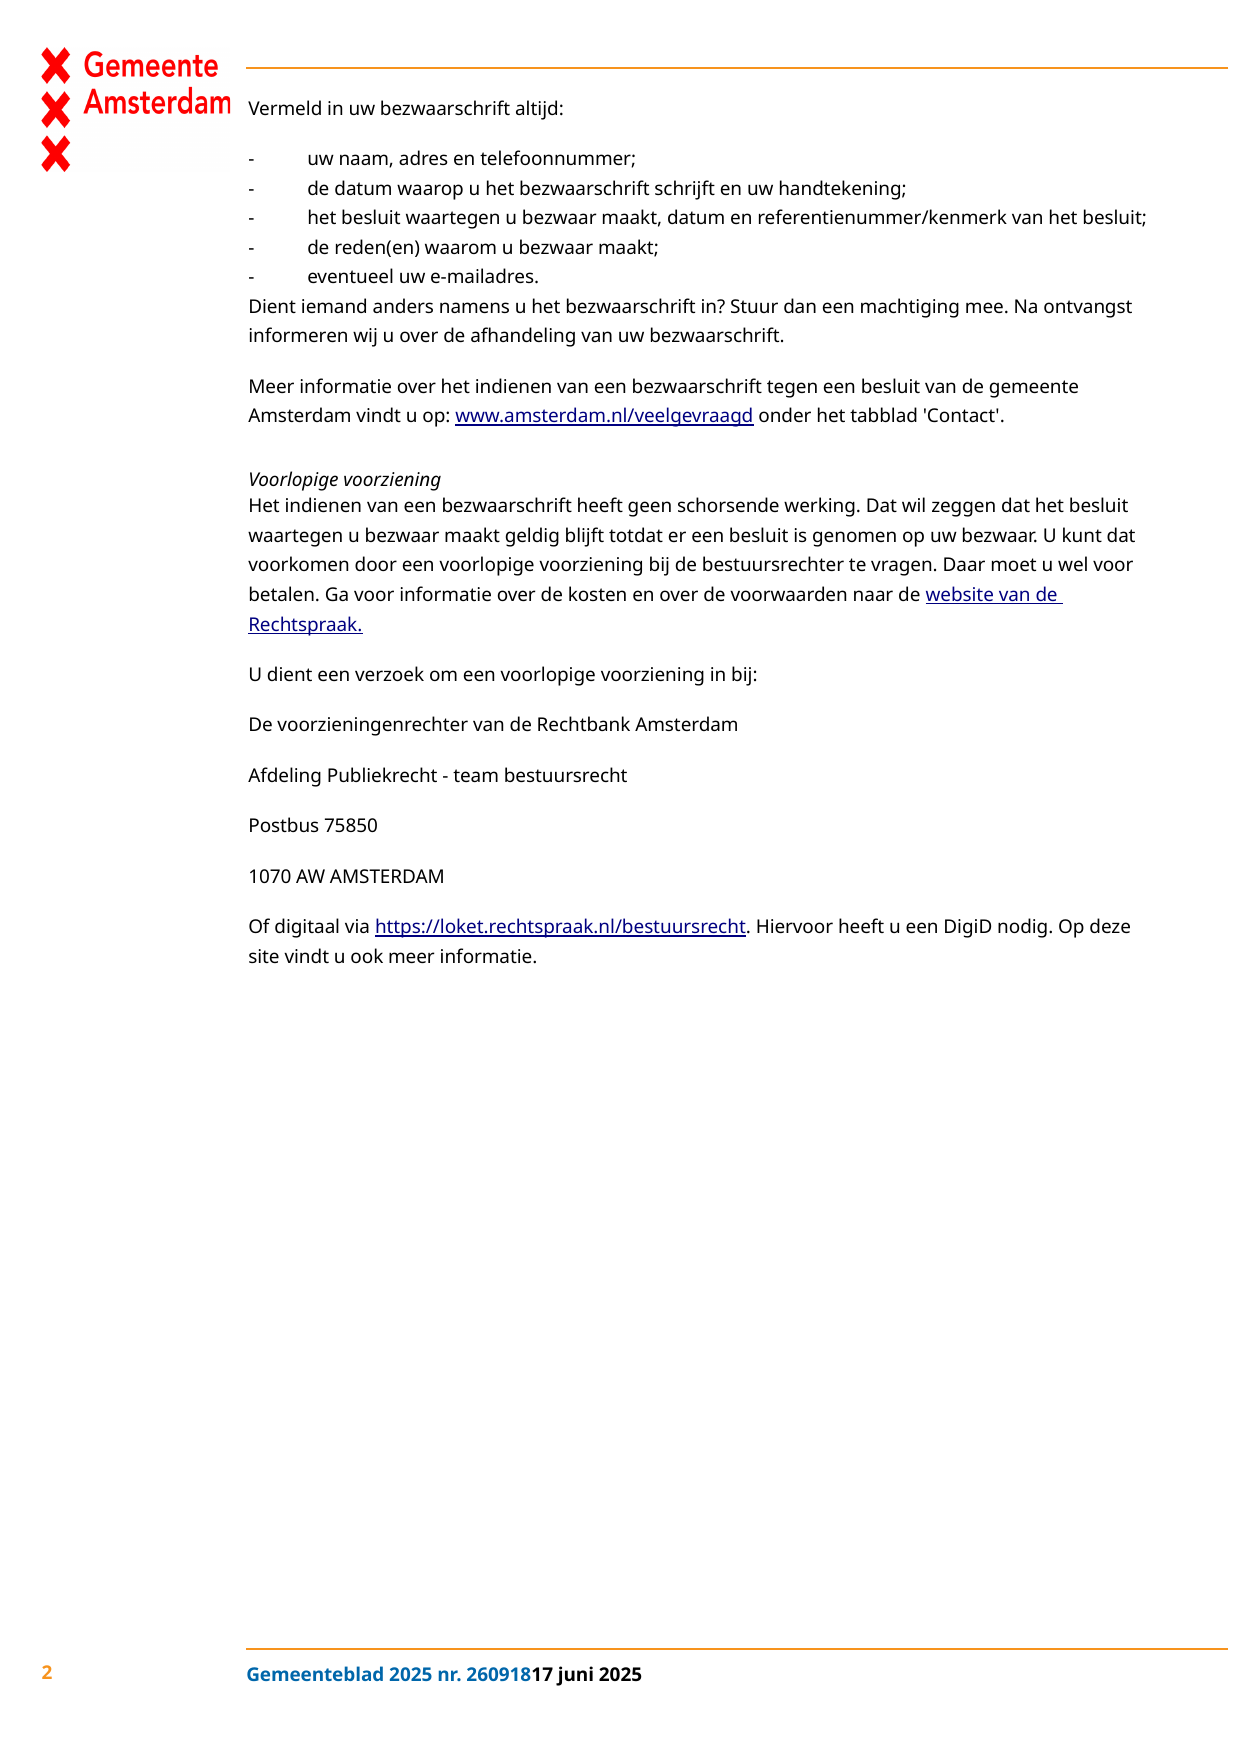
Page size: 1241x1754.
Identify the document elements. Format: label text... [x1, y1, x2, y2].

list eventueel uw e-mailadres. [248, 263, 1152, 289]
text 1070 AW AMSTERDAM [248, 863, 1152, 888]
list de reden(en) waarom u bezwaar maakt; [248, 234, 1152, 260]
picture [41, 47, 231, 172]
text Dient iemand anders namens u het bezwaarschrift in? Stuur dan een machtiging mee. Na ontvangst informeren wij u over de afhandeling van uw bezwaarschrift. [248, 293, 1152, 348]
text Voorlopige voorziening [248, 467, 1152, 492]
text Postbus 75850 [248, 812, 1152, 838]
list het besluit waartegen u bezwaar maakt, datum en referentienummer/kenmerk van het besluit; [248, 204, 1152, 230]
text Of digitaal via https://loket.rechtspraak.nl/bestuursrecht. Hiervoor heeft u een DigiD nodig. Op deze site vindt u ook meer informatie. [248, 913, 1152, 968]
text Meer informatie over het indienen van een bezwaarschrift tegen een besluit van de gemeente Amsterdam vindt u op: www.amsterdam.nl/veelgevraagd onder het tabblad 'Contact'. [248, 373, 1152, 428]
text De voorzieningenrechter van de Rechtbank Amsterdam [248, 712, 1152, 737]
list de datum waarop u het bezwaarschrift schrijft en uw handtekening; [248, 175, 1152, 201]
text Vermeld in uw bezwaarschrift altijd: [248, 95, 1152, 121]
list uw naam, adres en telefoonnummer; [248, 145, 1152, 171]
text U dient een verzoek om een voorlopige voorziening in bij: [248, 661, 1152, 687]
text Het indienen van een bezwaarschrift heeft geen schorsende werking. Dat wil zeggen dat het besluit waartegen u bezwaar maakt geldig blijft totdat er een besluit is genomen op uw bezwaar. U kunt dat voorkomen door een voorlopige voorziening bij de bestuursrechter te vragen. Daar moet u wel voor betalen. Ga voor informatie over de kosten en over de voorwaarden naar de website van de Rechtspraak. [248, 492, 1152, 636]
text Afdeling Publiekrecht - team bestuursrecht [248, 762, 1152, 788]
